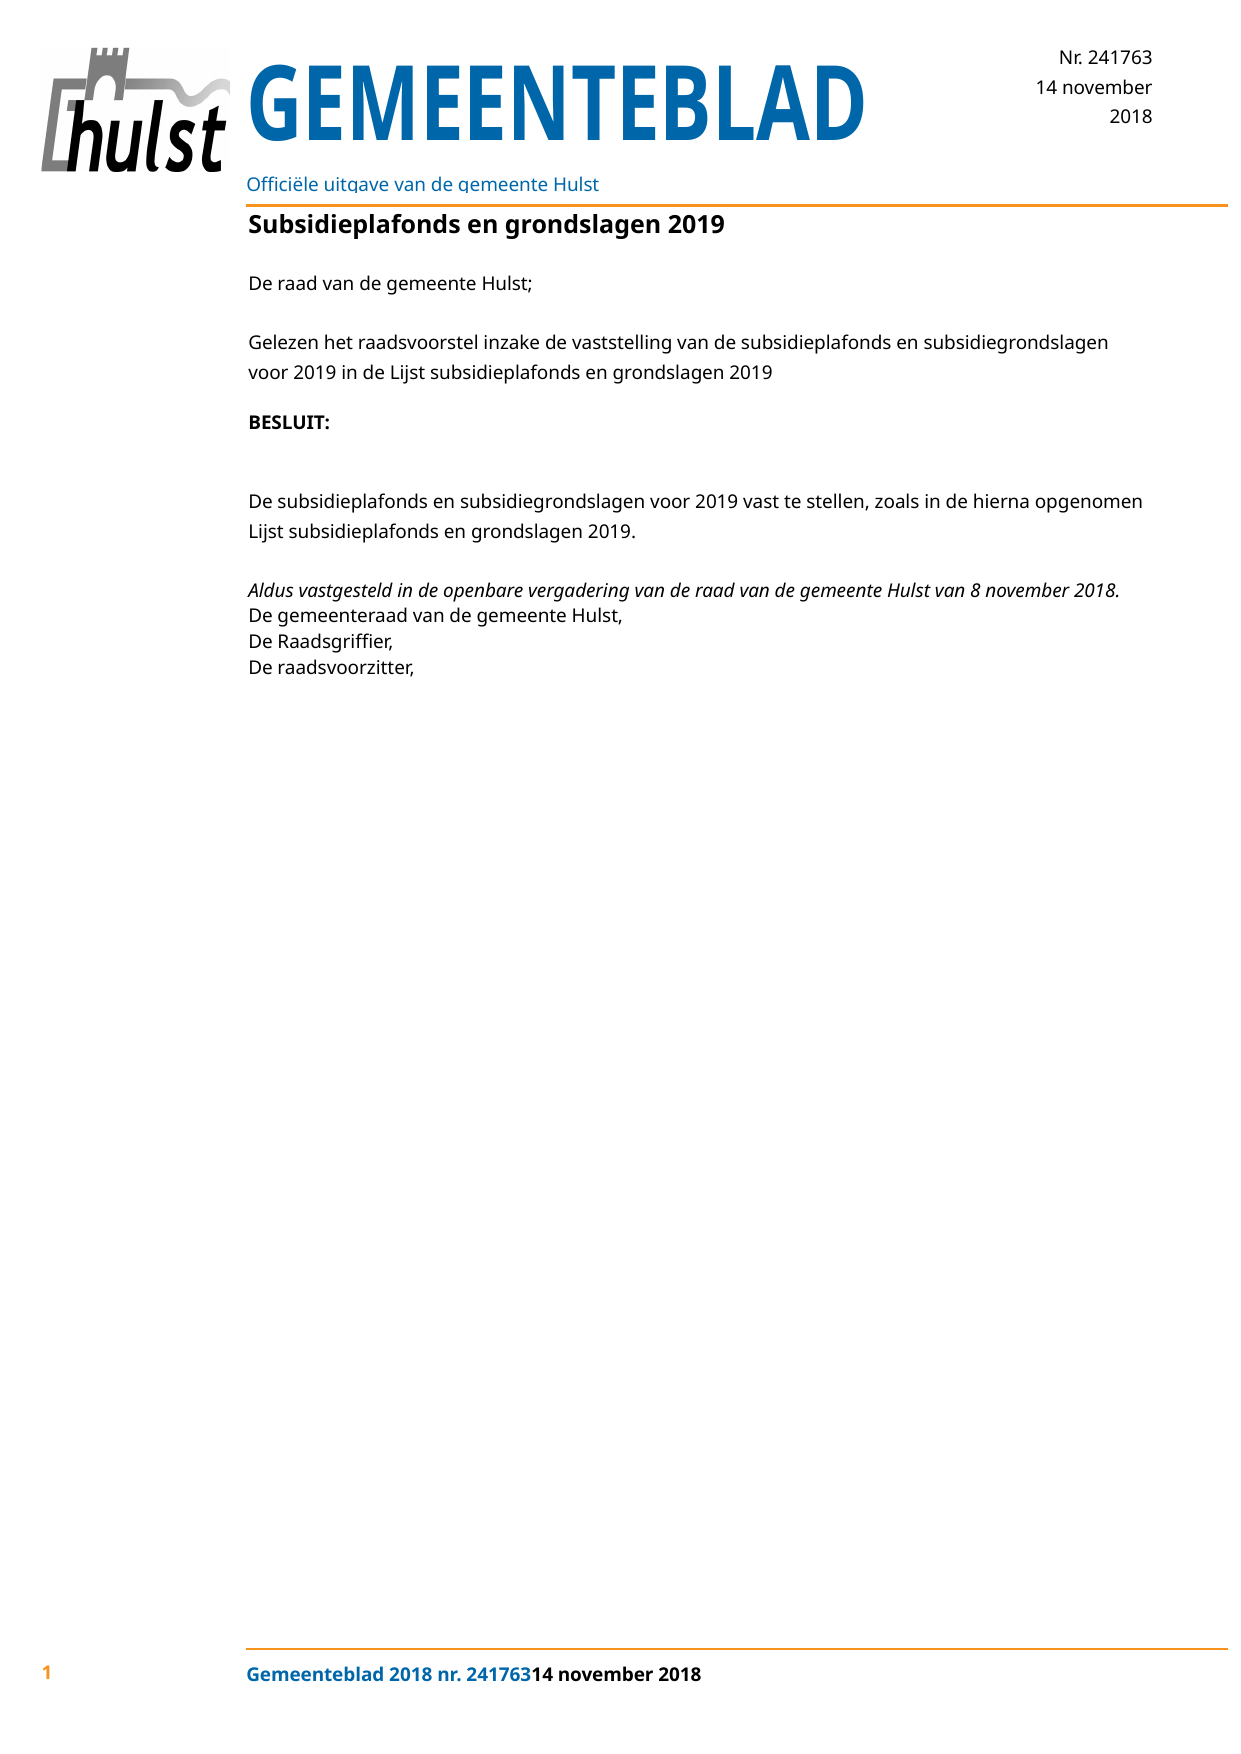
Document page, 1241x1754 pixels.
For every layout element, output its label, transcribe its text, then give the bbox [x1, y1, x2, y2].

picture [41, 47, 231, 172]
text BESLUIT: [248, 409, 1152, 435]
text De subsidieplafonds en subsidiegrondslagen voor 2019 vast te stellen, zoals in de hierna opgenomen Lijst subsidieplafonds en grondslagen 2019. [248, 488, 1152, 543]
text De raadsvoorzitter, [248, 654, 1152, 680]
text Gelezen het raadsvoorstel inzake de vaststelling van de subsidieplafonds en subsidiegrondslagen voor 2019 in de Lijst subsidieplafonds en grondslagen 2019 [248, 329, 1152, 385]
text Subsidieplafonds en grondslagen 2019 [248, 207, 1152, 241]
text Aldus vastgesteld in de openbare vergadering van de raad van de gemeente Hulst van 8 november 2018. [248, 577, 1152, 603]
text De Raadsgriffier, [248, 628, 1152, 654]
text De raad van de gemeente Hulst; [248, 270, 1152, 296]
text De gemeenteraad van de gemeente Hulst, [248, 603, 1152, 628]
